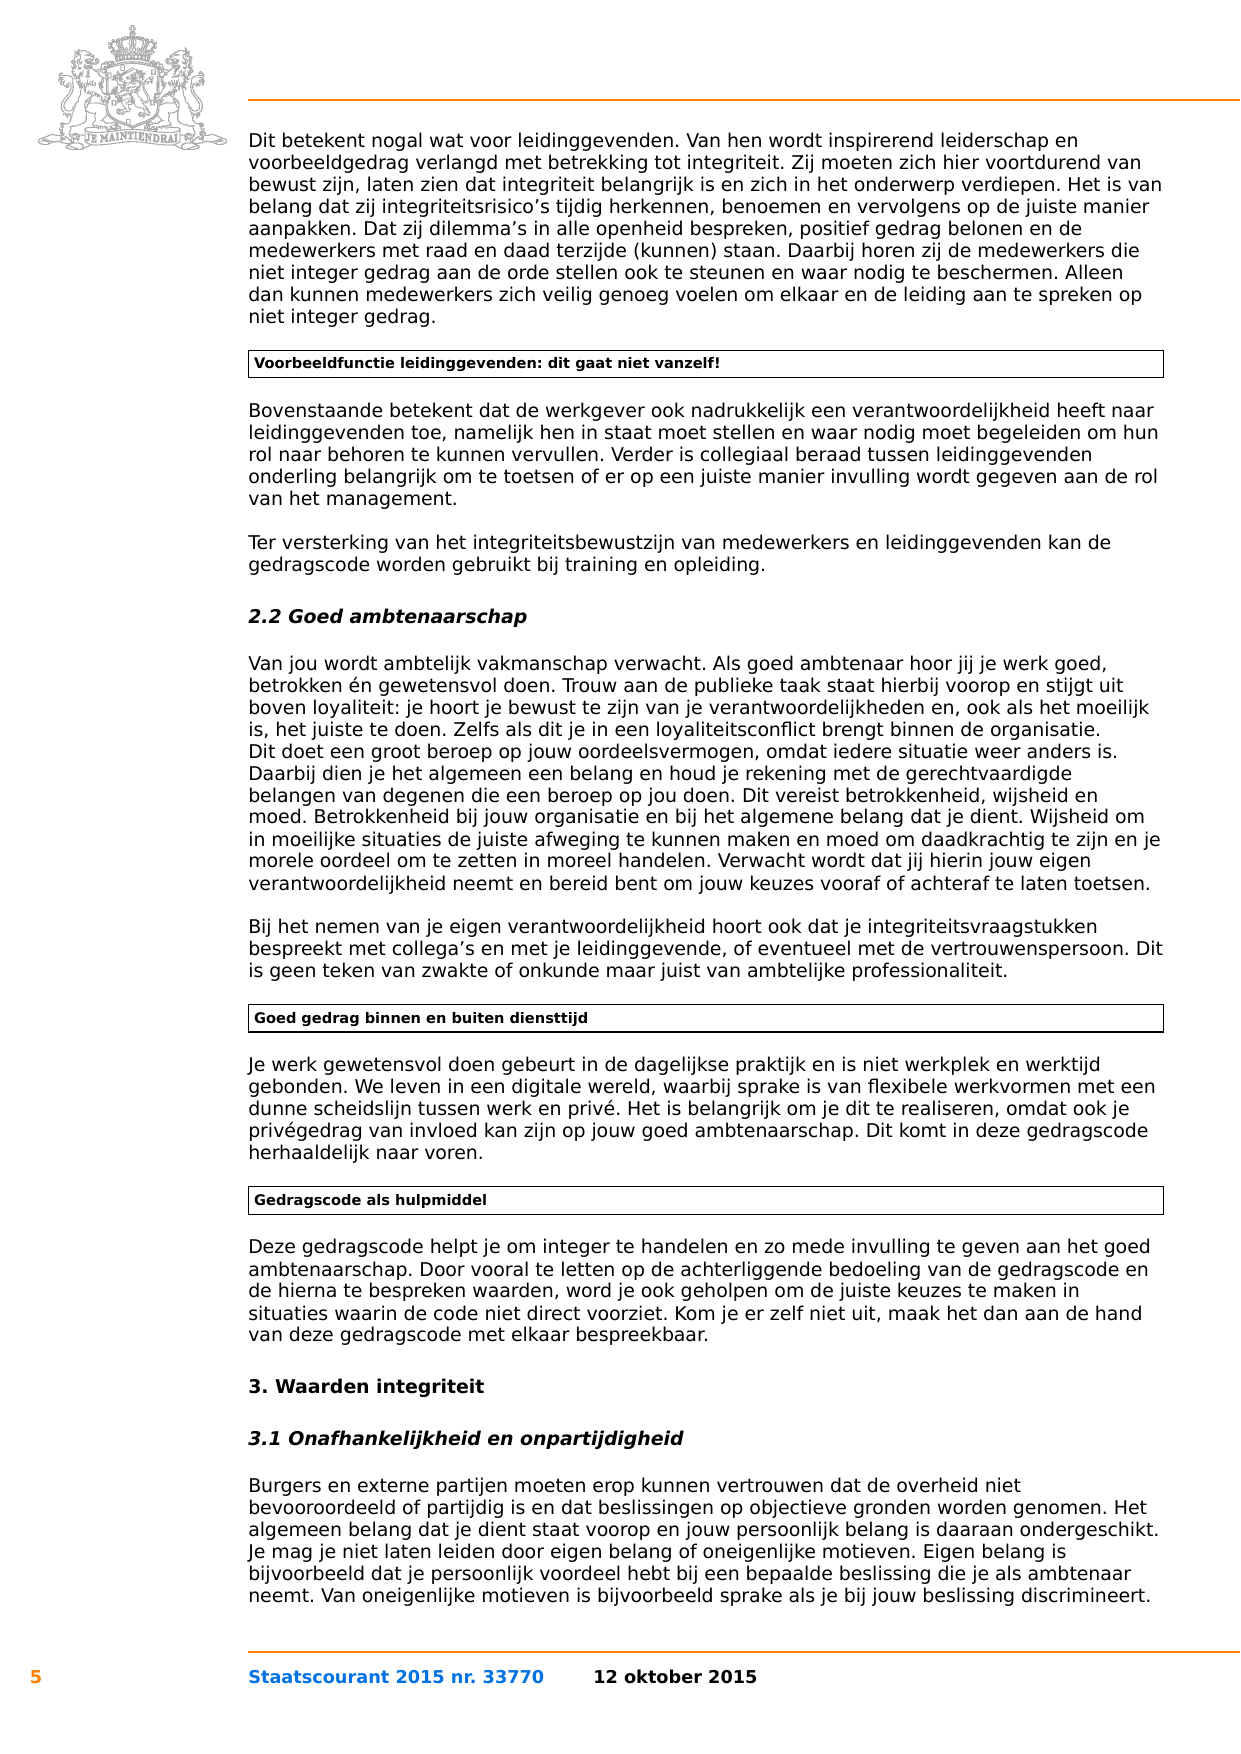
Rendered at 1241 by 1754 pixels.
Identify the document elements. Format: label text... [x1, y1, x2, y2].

subtitle 2.2 Goed ambtenaarschap [248, 606, 1163, 628]
text Van jou wordt ambtelijk vakmanschap verwacht. Als goed ambtenaar hoor jij je werk goed, betrokken én gewetensvol doen. Trouw aan de publieke taak staat hierbij voorop en stijgt uit boven loyaliteit: je hoort je bewust te zijn van je verantwoordelijkheden en, ook als het moeilijk is, het juiste te doen. Zelfs als dit je in een loyaliteitsconflict brengt binnen de organisatie. [248, 653, 1163, 741]
table_header Goed gedrag binnen en buiten diensttijd [249, 1005, 1163, 1031]
subtitle 3.1 Onafhankelijkheid en onpartijdigheid [248, 1428, 1163, 1450]
text Burgers en externe partijen moeten erop kunnen vertrouwen dat de overheid niet bevooroordeeld of partijdig is en dat beslissingen op objectieve gronden worden genomen. Het algemeen belang dat je dient staat voorop en jouw persoonlijk belang is daaraan ondergeschikt. Je mag je niet laten leiden door eigen belang of oneigenlijke motieven. Eigen belang is bijvoorbeeld dat je persoonlijk voordeel hebt bij een bepaalde beslissing die je als ambtenaar neemt. Van oneigenlijke motieven is bijvoorbeeld sprake als je bij jouw beslissing discrimineert. [248, 1475, 1163, 1607]
text Deze gedragscode helpt je om integer te handelen en zo mede invulling te geven aan het goed ambtenaarschap. Door vooral te letten op de achterliggende bedoeling van de gedragscode en de hierna te bespreken waarden, word je ook geholpen om de juiste keuzes te maken in situaties waarin de code niet direct voorziet. Kom je er zelf niet uit, maak het dan aan de hand van deze gedragscode met elkaar bespreekbaar. [248, 1236, 1163, 1346]
text Bij het nemen van je eigen verantwoordelijkheid hoort ook dat je integriteitsvraagstukken bespreekt met collega’s en met je leidinggevende, of eventueel met de vertrouwenspersoon. Dit is geen teken van zwakte of onkunde maar juist van ambtelijke professionaliteit. [248, 916, 1163, 982]
table_header Voorbeeldfunctie leidinggevenden: dit gaat niet vanzelf! [249, 351, 1163, 377]
text Ter versterking van het integriteitsbewustzijn van medewerkers en leidinggevenden kan de gedragscode worden gebruikt bij training en opleiding. [248, 532, 1163, 576]
text Dit doet een groot beroep op jouw oordeelsvermogen, omdat iedere situatie weer anders is. Daarbij dien je het algemeen een belang en houd je rekening met de gerechtvaardigde belangen van degenen die een beroep op jou doen. Dit vereist betrokkenheid, wijsheid en moed. Betrokkenheid bij jouw organisatie en bij het algemene belang dat je dient. Wijsheid om in moeilijke situaties de juiste afweging te kunnen maken en moed om daadkrachtig te zijn en je morele oordeel om te zetten in moreel handelen. Verwacht wordt dat jij hierin jouw eigen verantwoordelijkheid neemt en bereid bent om jouw keuzes vooraf of achteraf te laten toetsen. [248, 741, 1163, 894]
table_header Gedragscode als hulpmiddel [249, 1187, 1163, 1213]
picture [38, 25, 227, 150]
subtitle 3. Waarden integriteit [248, 1376, 1163, 1398]
text Je werk gewetensvol doen gebeurt in de dagelijkse praktijk en is niet werkplek en werktijd gebonden. We leven in een digitale wereld, waarbij sprake is van flexibele werkvormen met een dunne scheidslijn tussen werk en privé. Het is belangrijk om je dit te realiseren, omdat ook je privégedrag van invloed kan zijn op jouw goed ambtenaarschap. Dit komt in deze gedragscode herhaaldelijk naar voren. [248, 1054, 1163, 1164]
text Dit betekent nogal wat voor leidinggevenden. Van hen wordt inspirerend leiderschap en voorbeeldgedrag verlangd met betrekking tot integriteit. Zij moeten zich hier voortdurend van bewust zijn, laten zien dat integriteit belangrijk is en zich in het onderwerp verdiepen. Het is van belang dat zij integriteitsrisico’s tijdig herkennen, benoemen en vervolgens op de juiste manier aanpakken. Dat zij dilemma’s in alle openheid bespreken, positief gedrag belonen en de medewerkers met raad en daad terzijde (kunnen) staan. Daarbij horen zij de medewerkers die niet integer gedrag aan de orde stellen ook te steunen en waar nodig te beschermen. Alleen dan kunnen medewerkers zich veilig genoeg voelen om elkaar en de leiding aan te spreken op niet integer gedrag. [248, 130, 1163, 328]
text Bovenstaande betekent dat de werkgever ook nadrukkelijk een verantwoordelijkheid heeft naar leidinggevenden toe, namelijk hen in staat moet stellen en waar nodig moet begeleiden om hun rol naar behoren te kunnen vervullen. Verder is collegiaal beraad tussen leidinggevenden onderling belangrijk om te toetsen of er op een juiste manier invulling wordt gegeven aan de rol van het management. [248, 400, 1163, 510]
